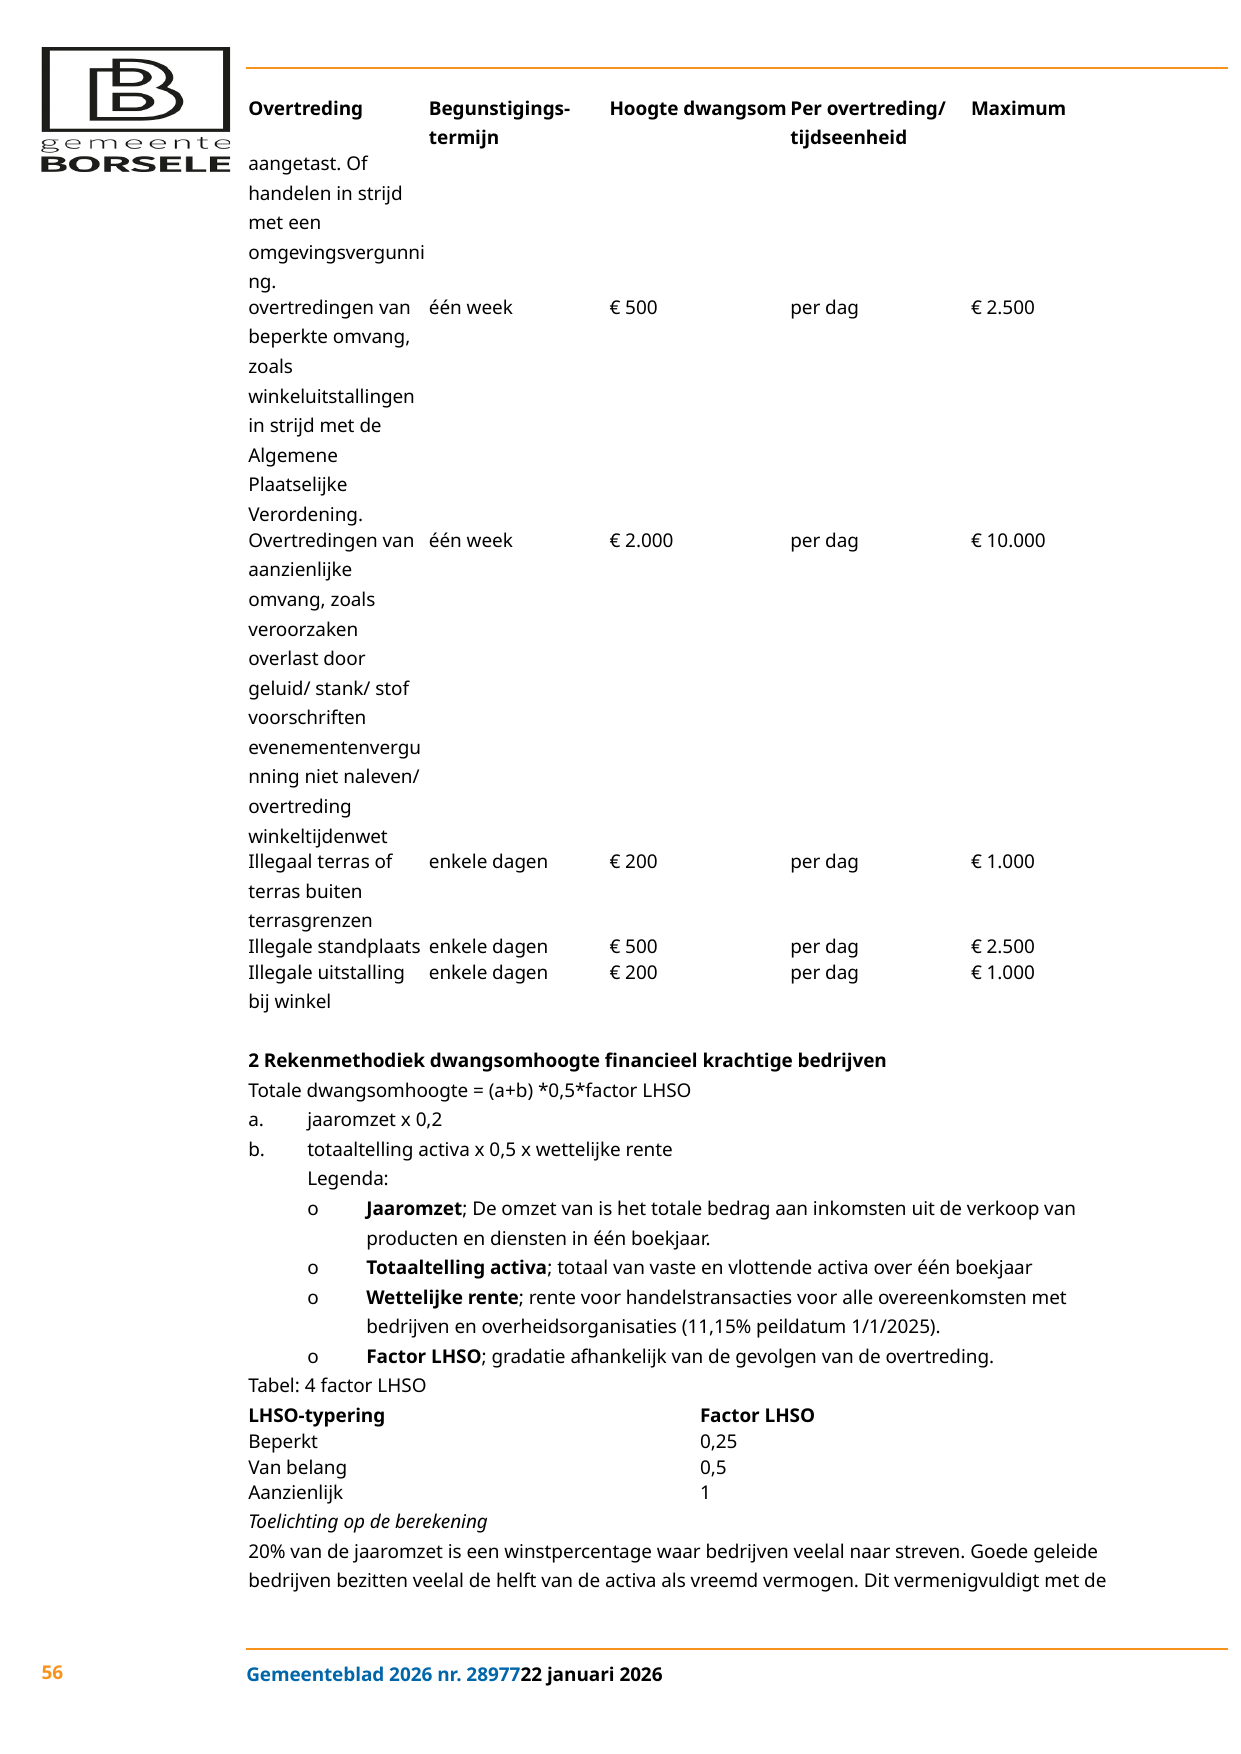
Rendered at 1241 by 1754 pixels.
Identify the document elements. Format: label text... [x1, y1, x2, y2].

table_cell € 200 [609, 849, 790, 933]
table_cell Illegale uitstalling bij winkel [248, 959, 429, 1014]
table_cell € 500 [609, 934, 790, 959]
table_cell Beperkt [248, 1428, 700, 1454]
table_cell per dag [790, 959, 971, 1014]
table_header Begunstigings-termijn [429, 95, 609, 150]
list Factor LHSO; gradatie afhankelijk van de gevolgen van de overtreding. [307, 1343, 1152, 1369]
table_cell per dag [790, 934, 971, 959]
text Tabel: 4 factor LHSO [248, 1373, 1152, 1398]
list jaaromzet x 0,2 [248, 1106, 1152, 1132]
table_header Overtreding [248, 95, 429, 150]
table_header Maximum [971, 95, 1152, 150]
table_cell € 2.500 [971, 934, 1152, 959]
table_cell € 500 [609, 294, 790, 527]
table_header Per overtreding/ tijdseenheid [790, 95, 971, 150]
table_cell € 2.000 [609, 527, 790, 848]
table_cell enkele dagen [429, 849, 609, 933]
table_header LHSO-typering [248, 1403, 700, 1428]
text Totale dwangsomhoogte = (a+b) *0,5*factor LHSO [248, 1077, 1152, 1103]
list Legenda: [248, 1166, 1152, 1191]
list Wettelijke rente; rente voor handelstransacties voor alle overeenkomsten met bedrijven en overheidsorganisaties (11,15% peildatum 1/1/2025). [307, 1284, 1152, 1339]
table_cell [429, 150, 609, 294]
table_cell per dag [790, 849, 971, 933]
table_cell € 1.000 [971, 849, 1152, 933]
table_cell overtredingen van beperkte omvang, zoals winkeluitstallingen in strijd met de Algemene Plaatselijke Verordening. [248, 294, 429, 527]
table_cell 1 [700, 1480, 1152, 1505]
list Jaaromzet; De omzet van is het totale bedrag aan inkomsten uit de verkoop van producten en diensten in één boekjaar. [307, 1195, 1152, 1251]
table_cell € 10.000 [971, 527, 1152, 848]
list Totaaltelling activa; totaal van vaste en vlottende activa over één boekjaar [307, 1254, 1152, 1280]
table_cell [971, 150, 1152, 294]
table_cell Overtredingen van aanzienlijke omvang, zoals veroorzaken overlast door geluid/ stank/ stof voorschriften evenementenvergunning niet naleven/ overtreding winkeltijdenwet [248, 527, 429, 848]
text 20% van de jaaromzet is een winstpercentage waar bedrijven veelal naar streven. Goede geleide bedrijven bezitten veelal de helft van de activa als vreemd vermogen. Dit vermenigvuldigt met de [248, 1538, 1152, 1593]
text Toelichting op de berekening [248, 1508, 1152, 1534]
table_cell 0,5 [700, 1454, 1152, 1479]
table_cell enkele dagen [429, 959, 609, 1014]
table_cell Aanzienlijk [248, 1480, 700, 1505]
table_header Hoogte dwangsom [609, 95, 790, 150]
list totaaltelling activa x 0,5 x wettelijke rente [248, 1136, 1152, 1162]
text 2 Rekenmethodiek dwangsomhoogte financieel krachtige bedrijven [248, 1047, 1152, 1073]
table_cell Illegale standplaats [248, 934, 429, 959]
table_cell [609, 150, 790, 294]
table_cell € 200 [609, 959, 790, 1014]
table_cell 0,25 [700, 1428, 1152, 1454]
table_header Factor LHSO [700, 1403, 1152, 1428]
table_cell € 1.000 [971, 959, 1152, 1014]
table_cell enkele dagen [429, 934, 609, 959]
table_cell per dag [790, 527, 971, 848]
table_cell één week [429, 294, 609, 527]
picture [41, 47, 231, 172]
table_cell één week [429, 527, 609, 848]
table_cell aangetast. Of handelen in strijd met een omgevingsvergunning. [248, 150, 429, 294]
table_cell per dag [790, 294, 971, 527]
table_cell [790, 150, 971, 294]
table_cell Illegaal terras of terras buiten terrasgrenzen [248, 849, 429, 933]
table_cell Van belang [248, 1454, 700, 1479]
table_cell € 2.500 [971, 294, 1152, 527]
